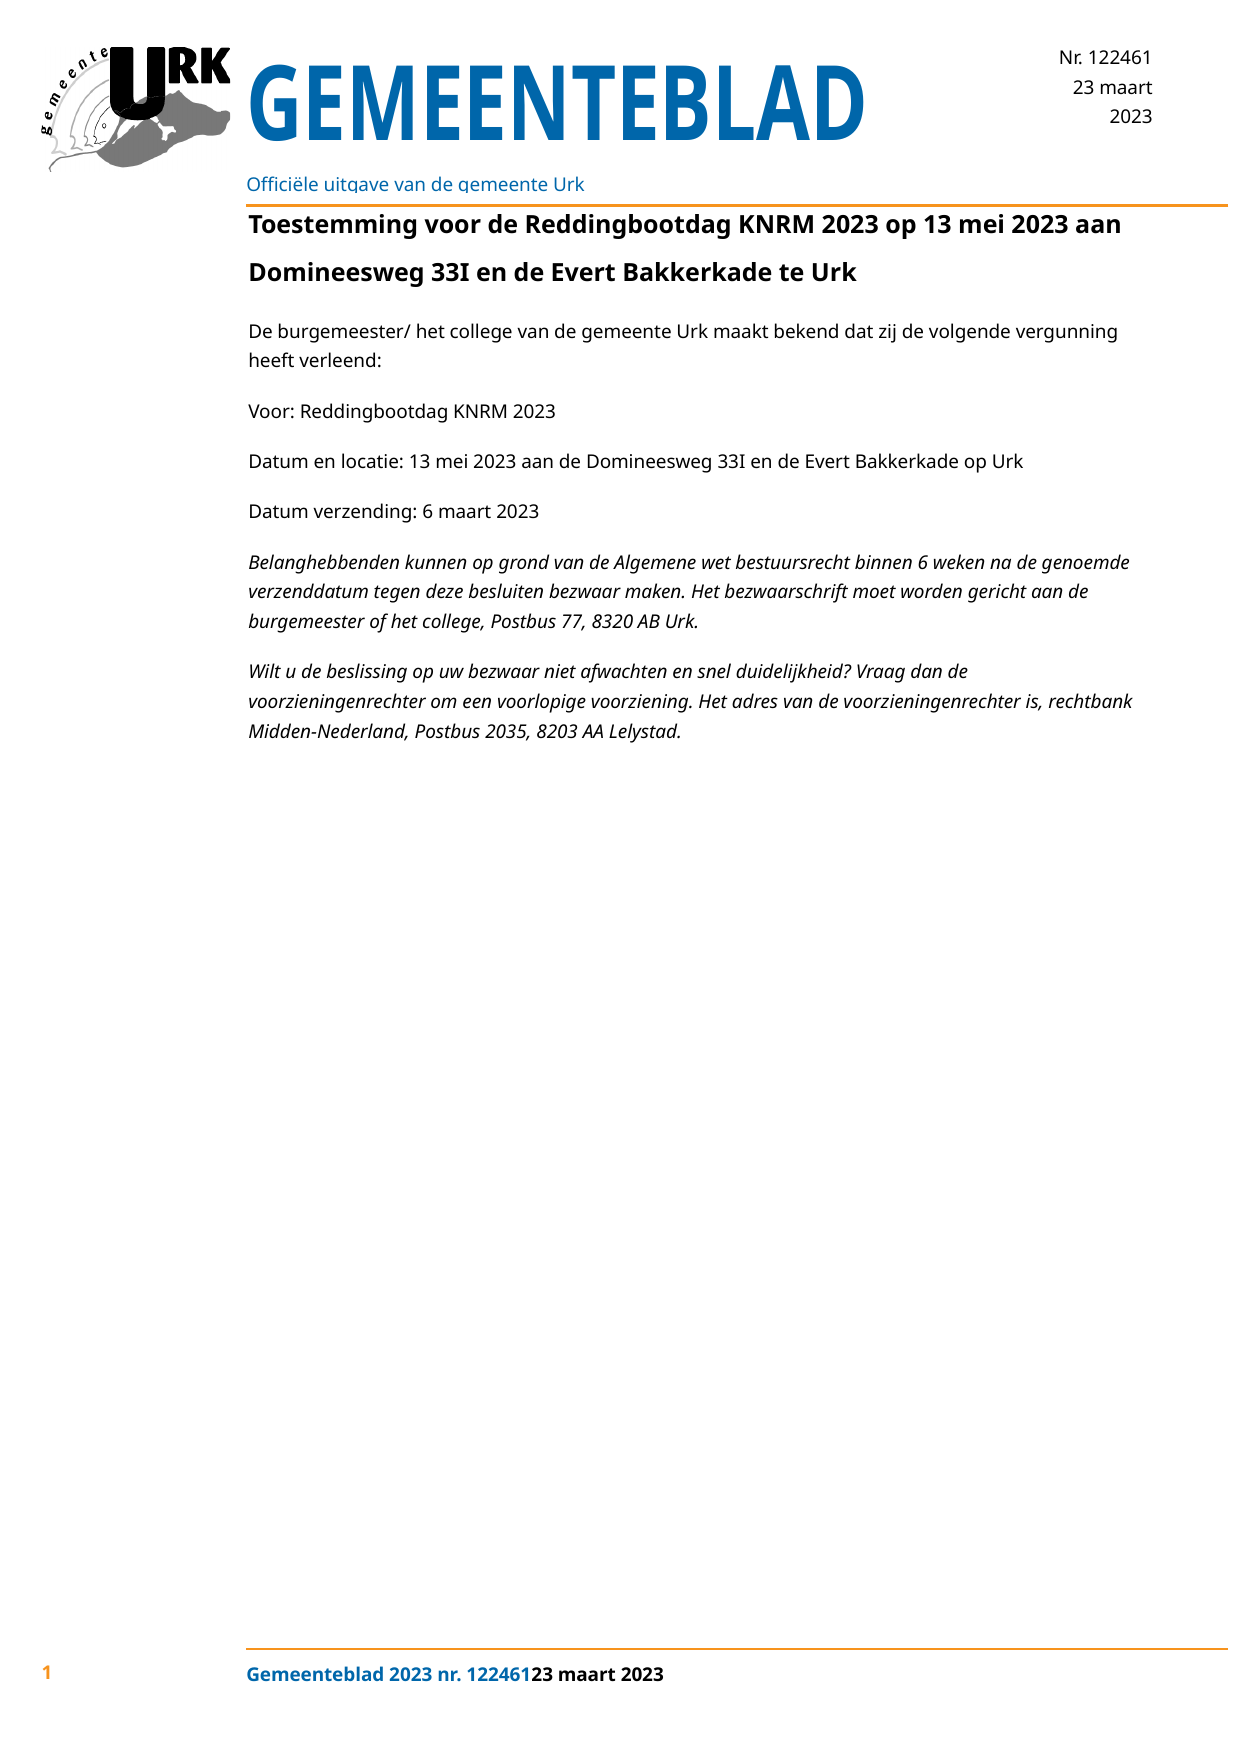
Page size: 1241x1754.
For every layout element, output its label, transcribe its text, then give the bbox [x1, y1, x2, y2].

text De burgemeester/ het college van de gemeente Urk maakt bekend dat zij de volgende vergunning heeft verleend: [248, 318, 1152, 373]
text Belanghebbenden kunnen op grond van de Algemene wet bestuursrecht binnen 6 weken na de genoemde verzenddatum tegen deze besluiten bezwaar maken. Het bezwaarschrift moet worden gericht aan de burgemeester of het college, Postbus 77, 8320 AB Urk. [248, 549, 1152, 634]
text Datum en locatie: 13 mei 2023 aan de Domineesweg 33I en de Evert Bakkerkade op Urk [248, 448, 1152, 474]
text Toestemming voor de Reddingbootdag KNRM 2023 op 13 mei 2023 aan Domineesweg 33I en de Evert Bakkerkade te Urk [248, 207, 1152, 288]
text Wilt u de beslissing op uw bezwaar niet afwachten en snel duidelijkheid? Vraag dan de voorzieningenrechter om een voorlopige voorziening. Het adres van de voorzieningenrechter is, rechtbank Midden-Nederland, Postbus 2035, 8203 AA Lelystad. [248, 659, 1152, 744]
text Voor: Reddingbootdag KNRM 2023 [248, 398, 1152, 424]
text Datum verzending: 6 maart 2023 [248, 499, 1152, 524]
picture [41, 47, 231, 172]
